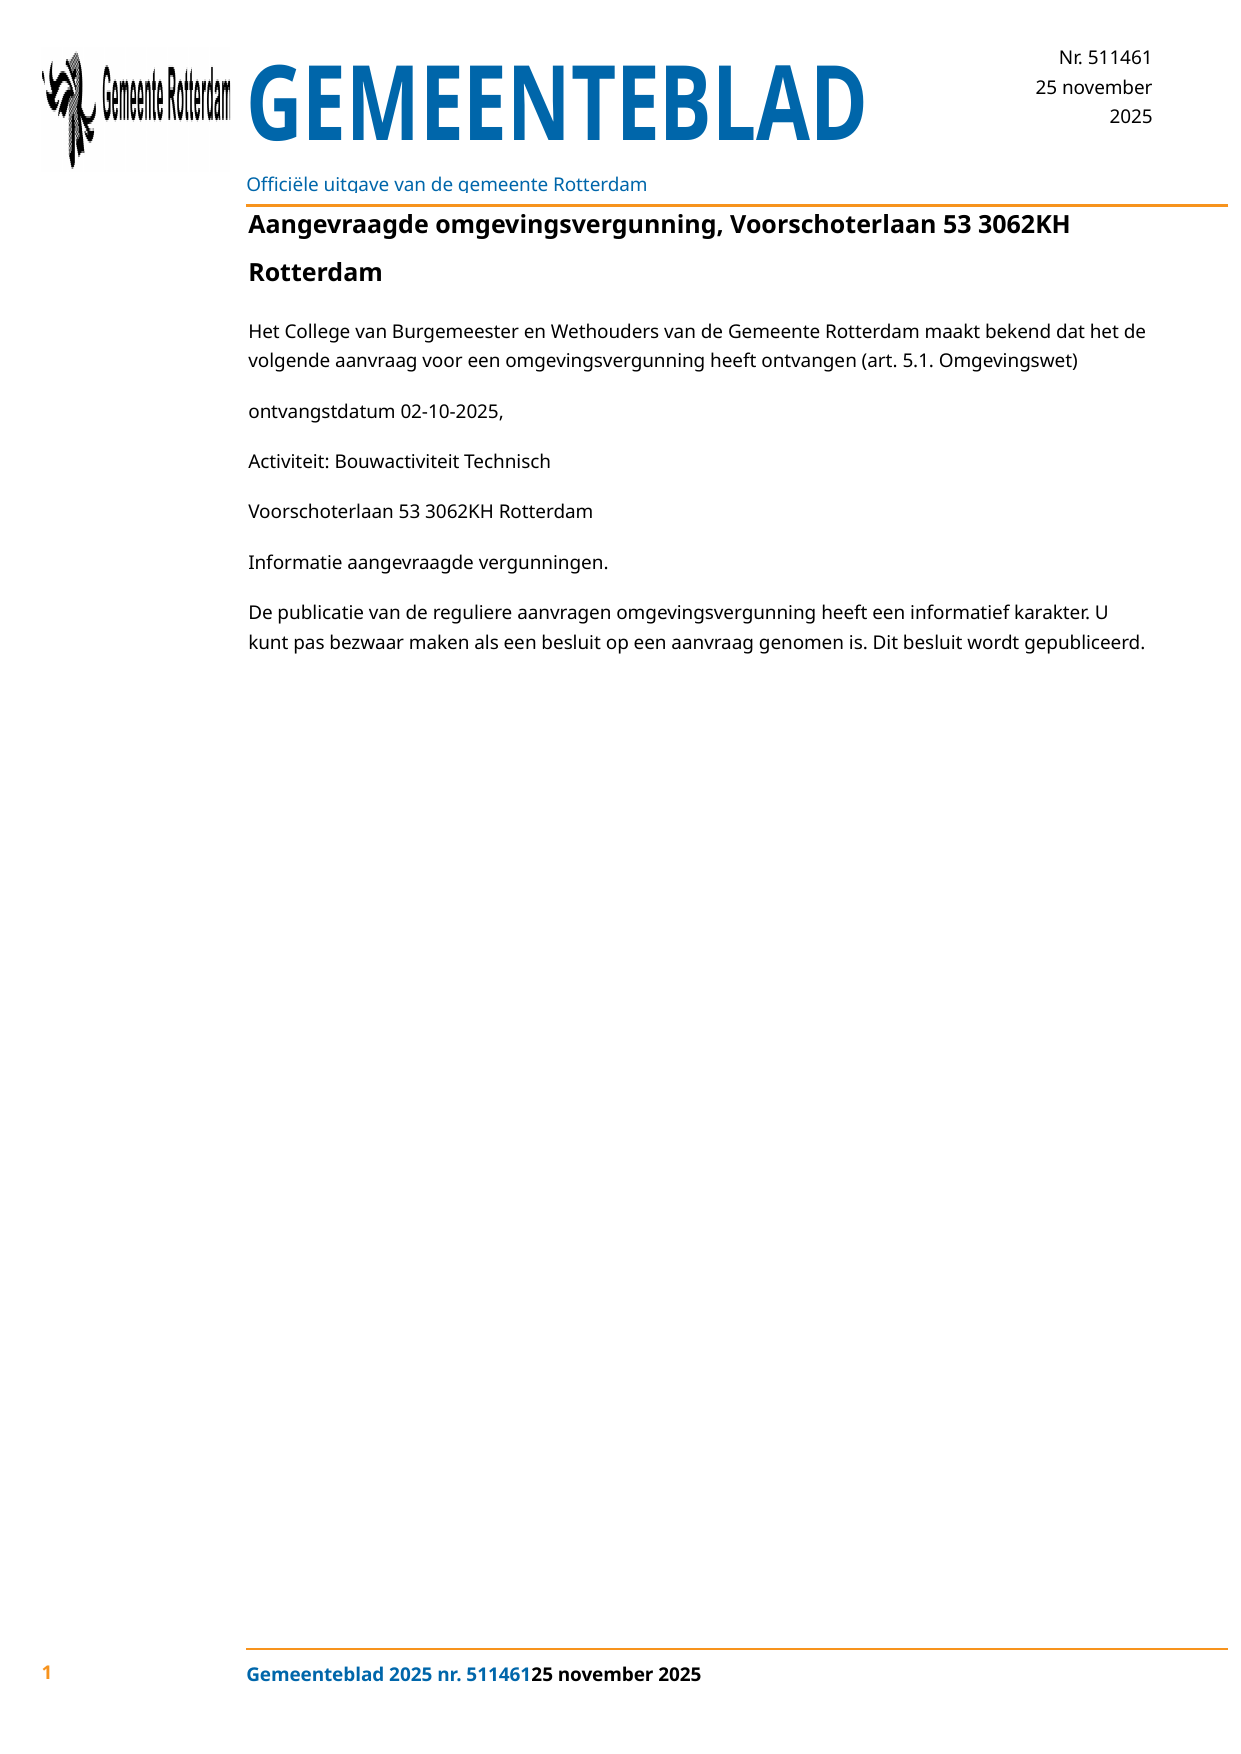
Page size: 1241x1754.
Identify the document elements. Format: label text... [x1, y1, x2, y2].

text Activiteit: Bouwactiviteit Technisch [248, 448, 1152, 474]
text ontvangstdatum 02-10-2025, [248, 398, 1152, 424]
picture [41, 47, 231, 172]
text De publicatie van de reguliere aanvragen omgevingsvergunning heeft een informatief karakter. U kunt pas bezwaar maken als een besluit op een aanvraag genomen is. Dit besluit wordt gepubliceerd. [248, 599, 1152, 655]
text Voorschoterlaan 53 3062KH Rotterdam [248, 499, 1152, 524]
text Informatie aangevraagde vergunningen. [248, 549, 1152, 575]
text Aangevraagde omgevingsvergunning, Voorschoterlaan 53 3062KH Rotterdam [248, 207, 1152, 288]
text Het College van Burgemeester en Wethouders van de Gemeente Rotterdam maakt bekend dat het de volgende aanvraag voor een omgevingsvergunning heeft ontvangen (art. 5.1. Omgevingswet) [248, 318, 1152, 373]
